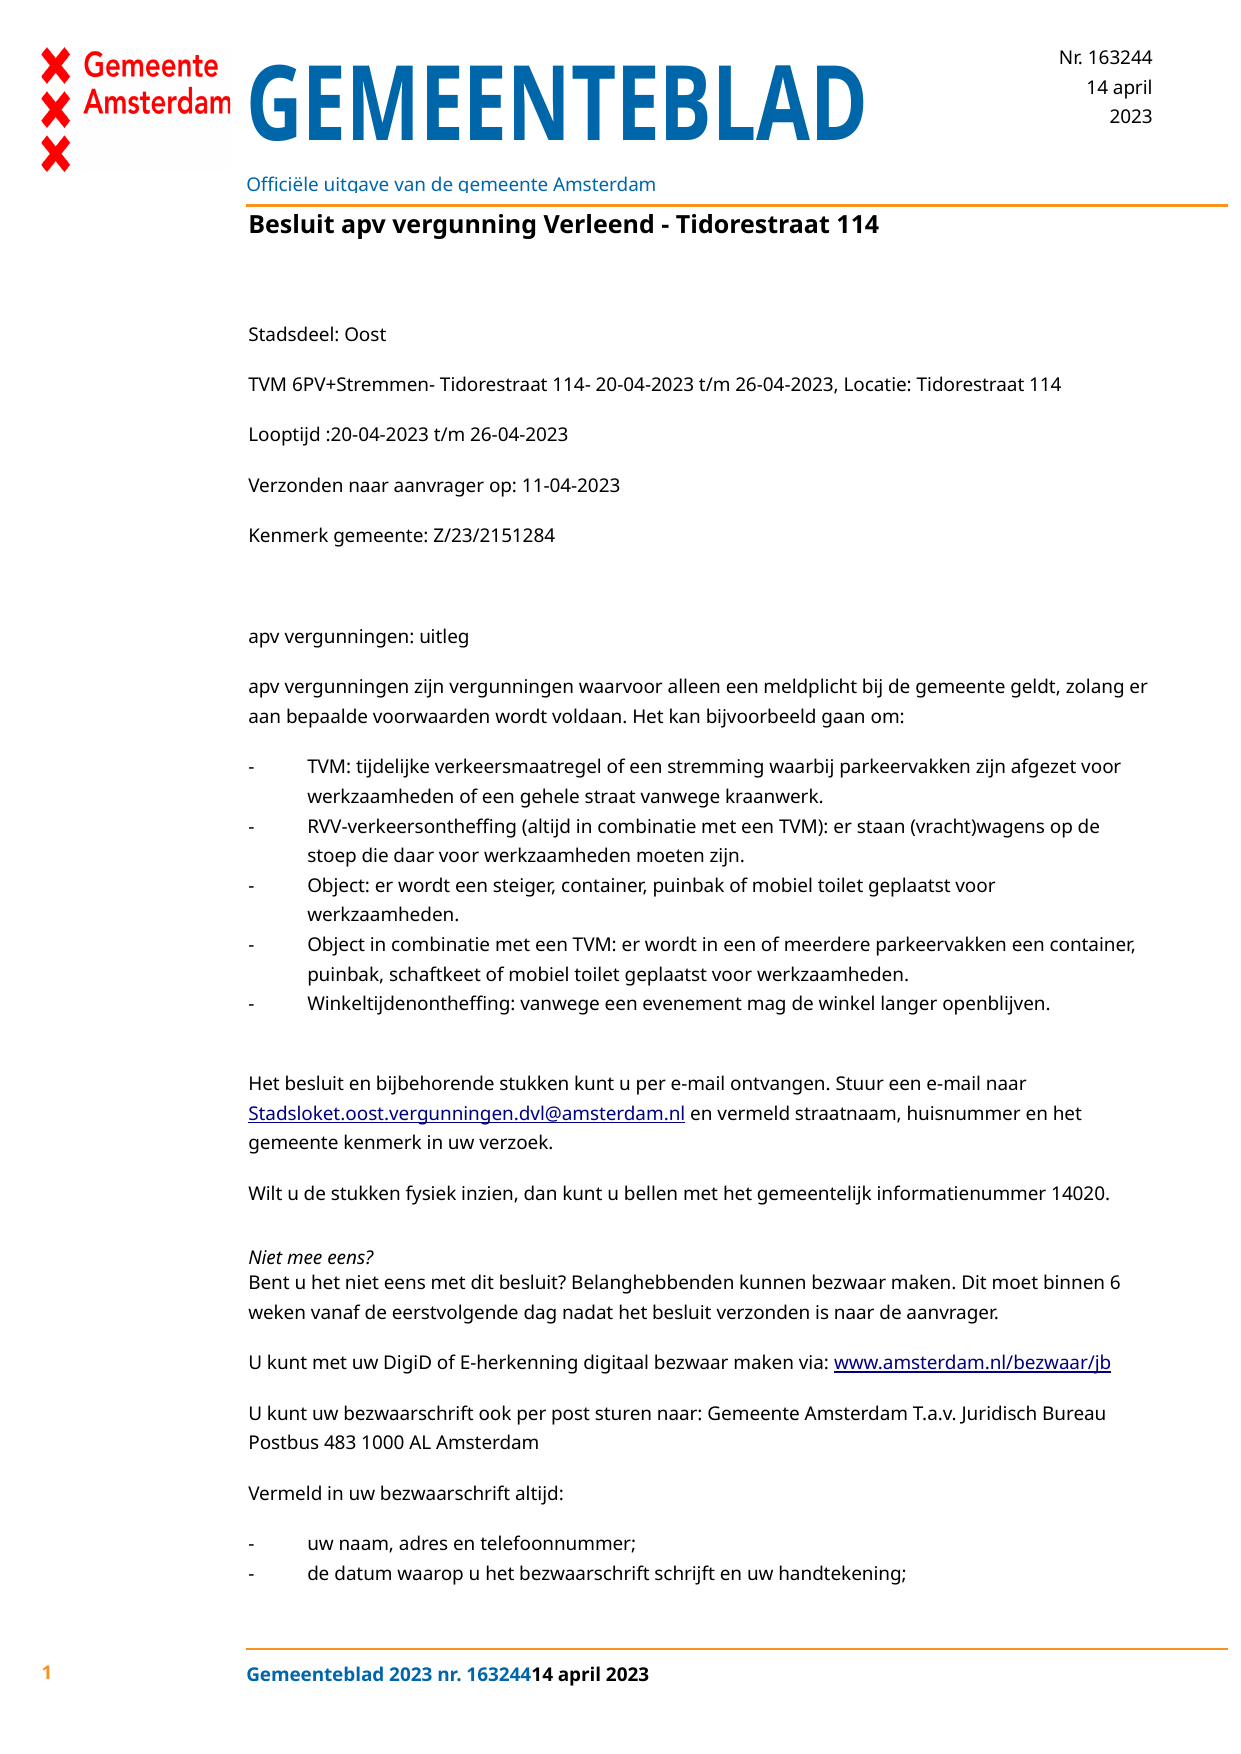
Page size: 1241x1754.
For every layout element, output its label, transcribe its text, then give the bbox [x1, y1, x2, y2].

text apv vergunningen: uitleg [248, 623, 1152, 649]
text Verzonden naar aanvrager op: 11-04-2023 [248, 472, 1152, 498]
text Niet mee eens? [248, 1244, 1152, 1269]
text Vermeld in uw bezwaarschrift altijd: [248, 1480, 1152, 1506]
list uw naam, adres en telefoonnummer; [248, 1530, 1152, 1556]
text Bent u het niet eens met dit besluit? Belanghebbenden kunnen bezwaar maken. Dit moet binnen 6 weken vanaf de eerstvolgende dag nadat het besluit verzonden is naar de aanvrager. [248, 1269, 1152, 1325]
text Looptijd :20-04-2023 t/m 26-04-2023 [248, 422, 1152, 447]
text apv vergunningen zijn vergunningen waarvoor alleen een meldplicht bij de gemeente geldt, zolang er aan bepaalde voorwaarden wordt voldaan. Het kan bijvoorbeeld gaan om: [248, 674, 1152, 729]
list Object in combinatie met een TVM: er wordt in een of meerdere parkeervakken een container, puinbak, schaftkeet of mobiel toilet geplaatst voor werkzaamheden. [248, 931, 1152, 986]
text Wilt u de stukken fysiek inzien, dan kunt u bellen met het gemeentelijk informatienummer 14020. [248, 1180, 1152, 1206]
text Het besluit en bijbehorende stukken kunt u per e-mail ontvangen. Stuur een e-mail naar Stadsloket.oost.vergunningen.dvl@amsterdam.nl en vermeld straatnaam, huisnummer en het gemeente kenmerk in uw verzoek. [248, 1070, 1152, 1155]
text Besluit apv vergunning Verleend - Tidorestraat 114 [248, 207, 1152, 241]
text Stadsdeel: Oost [248, 321, 1152, 346]
picture [41, 47, 231, 172]
text U kunt met uw DigiD of E-herkenning digitaal bezwaar maken via: www.amsterdam.nl/bezwaar/jb [248, 1349, 1152, 1375]
list RVV-verkeersontheffing (altijd in combinatie met een TVM): er staan (vracht)wagens op de stoep die daar voor werkzaamheden moeten zijn. [248, 813, 1152, 868]
text U kunt uw bezwaarschrift ook per post sturen naar: Gemeente Amsterdam T.a.v. Juridisch Bureau Postbus 483 1000 AL Amsterdam [248, 1400, 1152, 1455]
list Winkeltijdenontheffing: vanwege een evenement mag de winkel langer openblijven. [248, 990, 1152, 1016]
text Kenmerk gemeente: Z/23/2151284 [248, 522, 1152, 548]
list Object: er wordt een steiger, container, puinbak of mobiel toilet geplaatst voor werkzaamheden. [248, 872, 1152, 927]
list TVM: tijdelijke verkeersmaatregel of een stremming waarbij parkeervakken zijn afgezet voor werkzaamheden of een gehele straat vanwege kraanwerk. [248, 754, 1152, 809]
text TVM 6PV+Stremmen- Tidorestraat 114- 20-04-2023 t/m 26-04-2023, Locatie: Tidorestraat 114 [248, 371, 1152, 397]
list de datum waarop u het bezwaarschrift schrijft en uw handtekening; [248, 1560, 1152, 1586]
